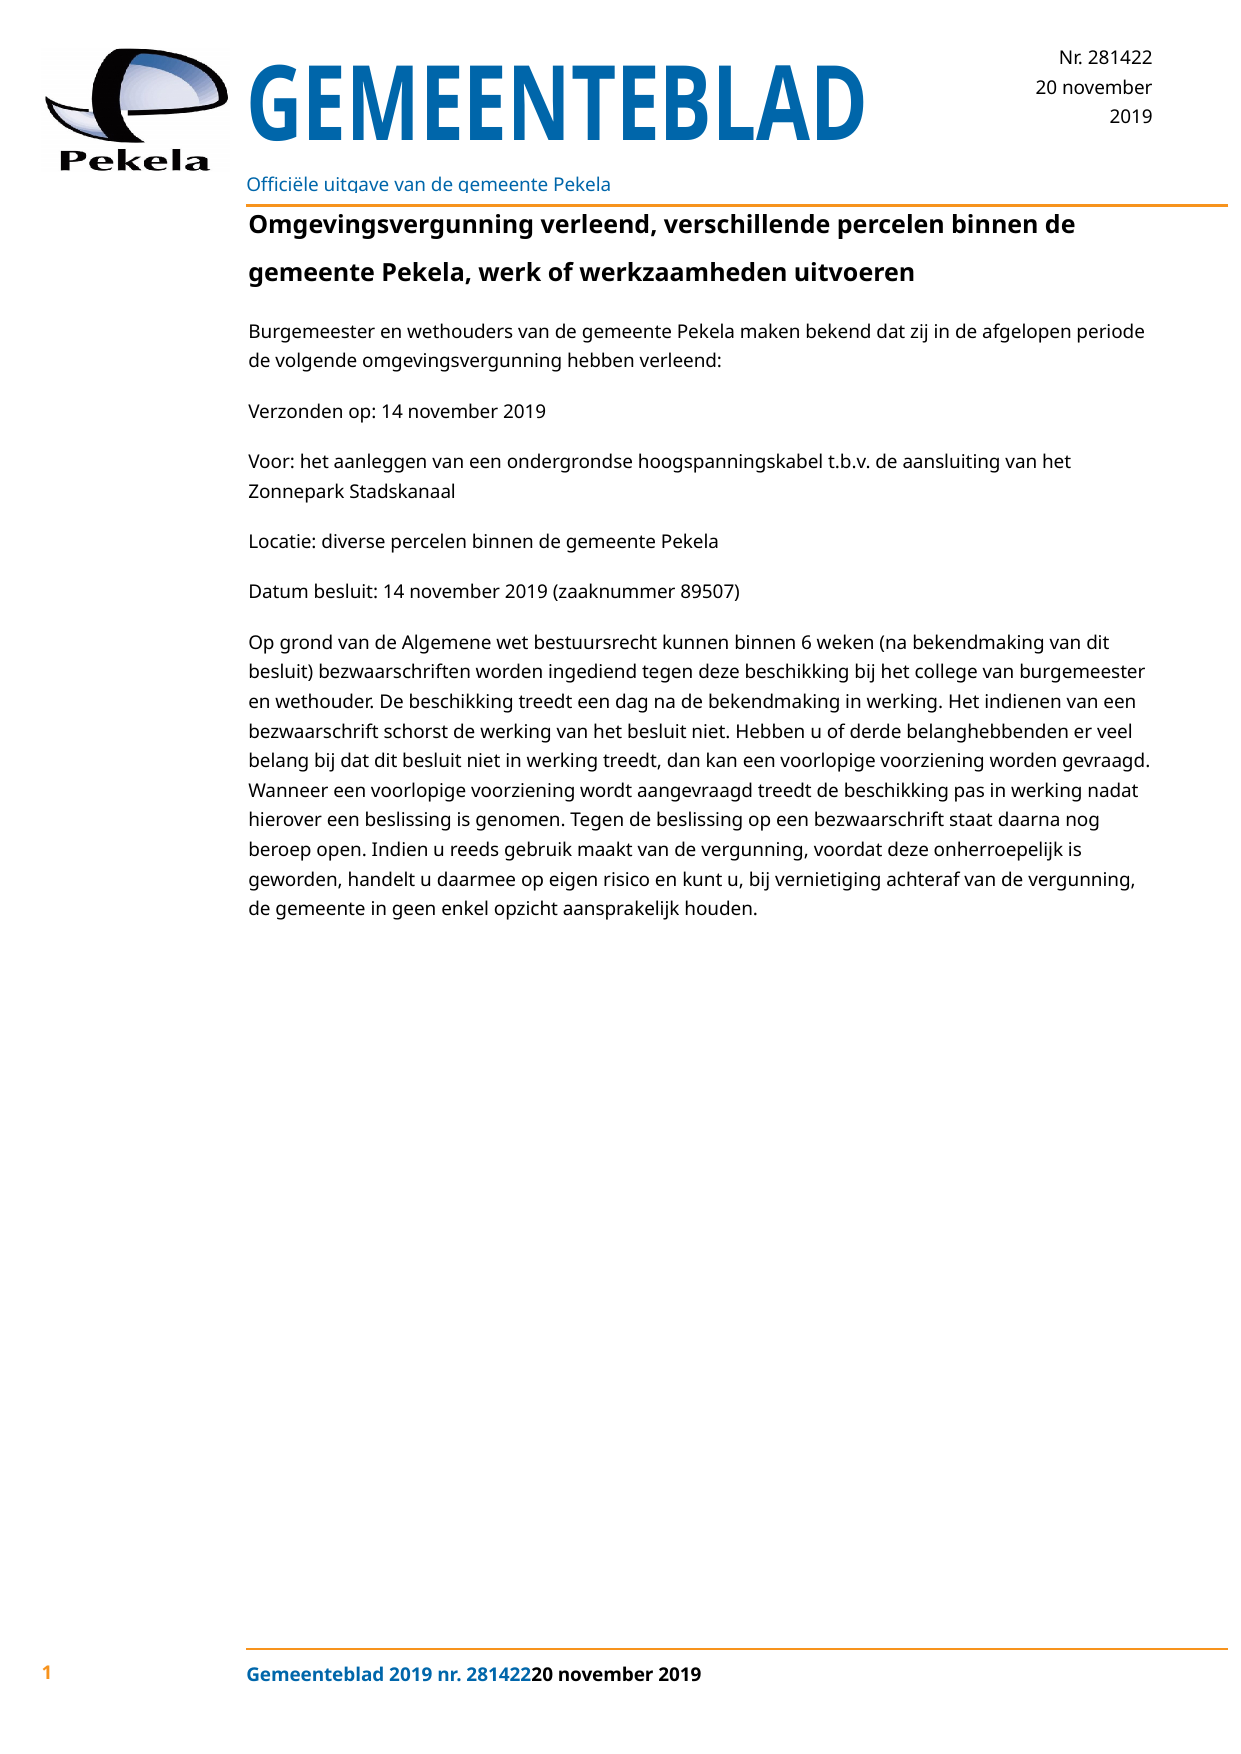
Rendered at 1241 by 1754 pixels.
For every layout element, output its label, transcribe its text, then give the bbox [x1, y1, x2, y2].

text Burgemeester en wethouders van de gemeente Pekela maken bekend dat zij in de afgelopen periode de volgende omgevingsvergunning hebben verleend: [248, 318, 1152, 373]
text Verzonden op: 14 november 2019 [248, 398, 1152, 424]
text Locatie: diverse percelen binnen de gemeente Pekela [248, 528, 1152, 554]
text Op grond van de Algemene wet bestuursrecht kunnen binnen 6 weken (na bekendmaking van dit besluit) bezwaarschriften worden ingediend tegen deze beschikking bij het college van burgemeester en wethouder. De beschikking treedt een dag na de bekendmaking in werking. Het indienen van een bezwaarschrift schorst de werking van het besluit niet. Hebben u of derde belanghebbenden er veel belang bij dat dit besluit niet in werking treedt, dan kan een voorlopige voorziening worden gevraagd. Wanneer een voorlopige voorziening wordt aangevraagd treedt de beschikking pas in werking nadat hierover een beslissing is genomen. Tegen de beslissing op een bezwaarschrift staat daarna nog beroep open. Indien u reeds gebruik maakt van de vergunning, voordat deze onherroepelijk is geworden, handelt u daarmee op eigen risico en kunt u, bij vernietiging achteraf van de vergunning, de gemeente in geen enkel opzicht aansprakelijk houden. [248, 629, 1152, 921]
text Datum besluit: 14 november 2019 (zaaknummer 89507) [248, 579, 1152, 604]
picture [41, 47, 231, 172]
text Voor: het aanleggen van een ondergrondse hoogspanningskabel t.b.v. de aansluiting van het Zonnepark Stadskanaal [248, 448, 1152, 504]
text Omgevingsvergunning verleend, verschillende percelen binnen de gemeente Pekela, werk of werkzaamheden uitvoeren [248, 207, 1152, 288]
